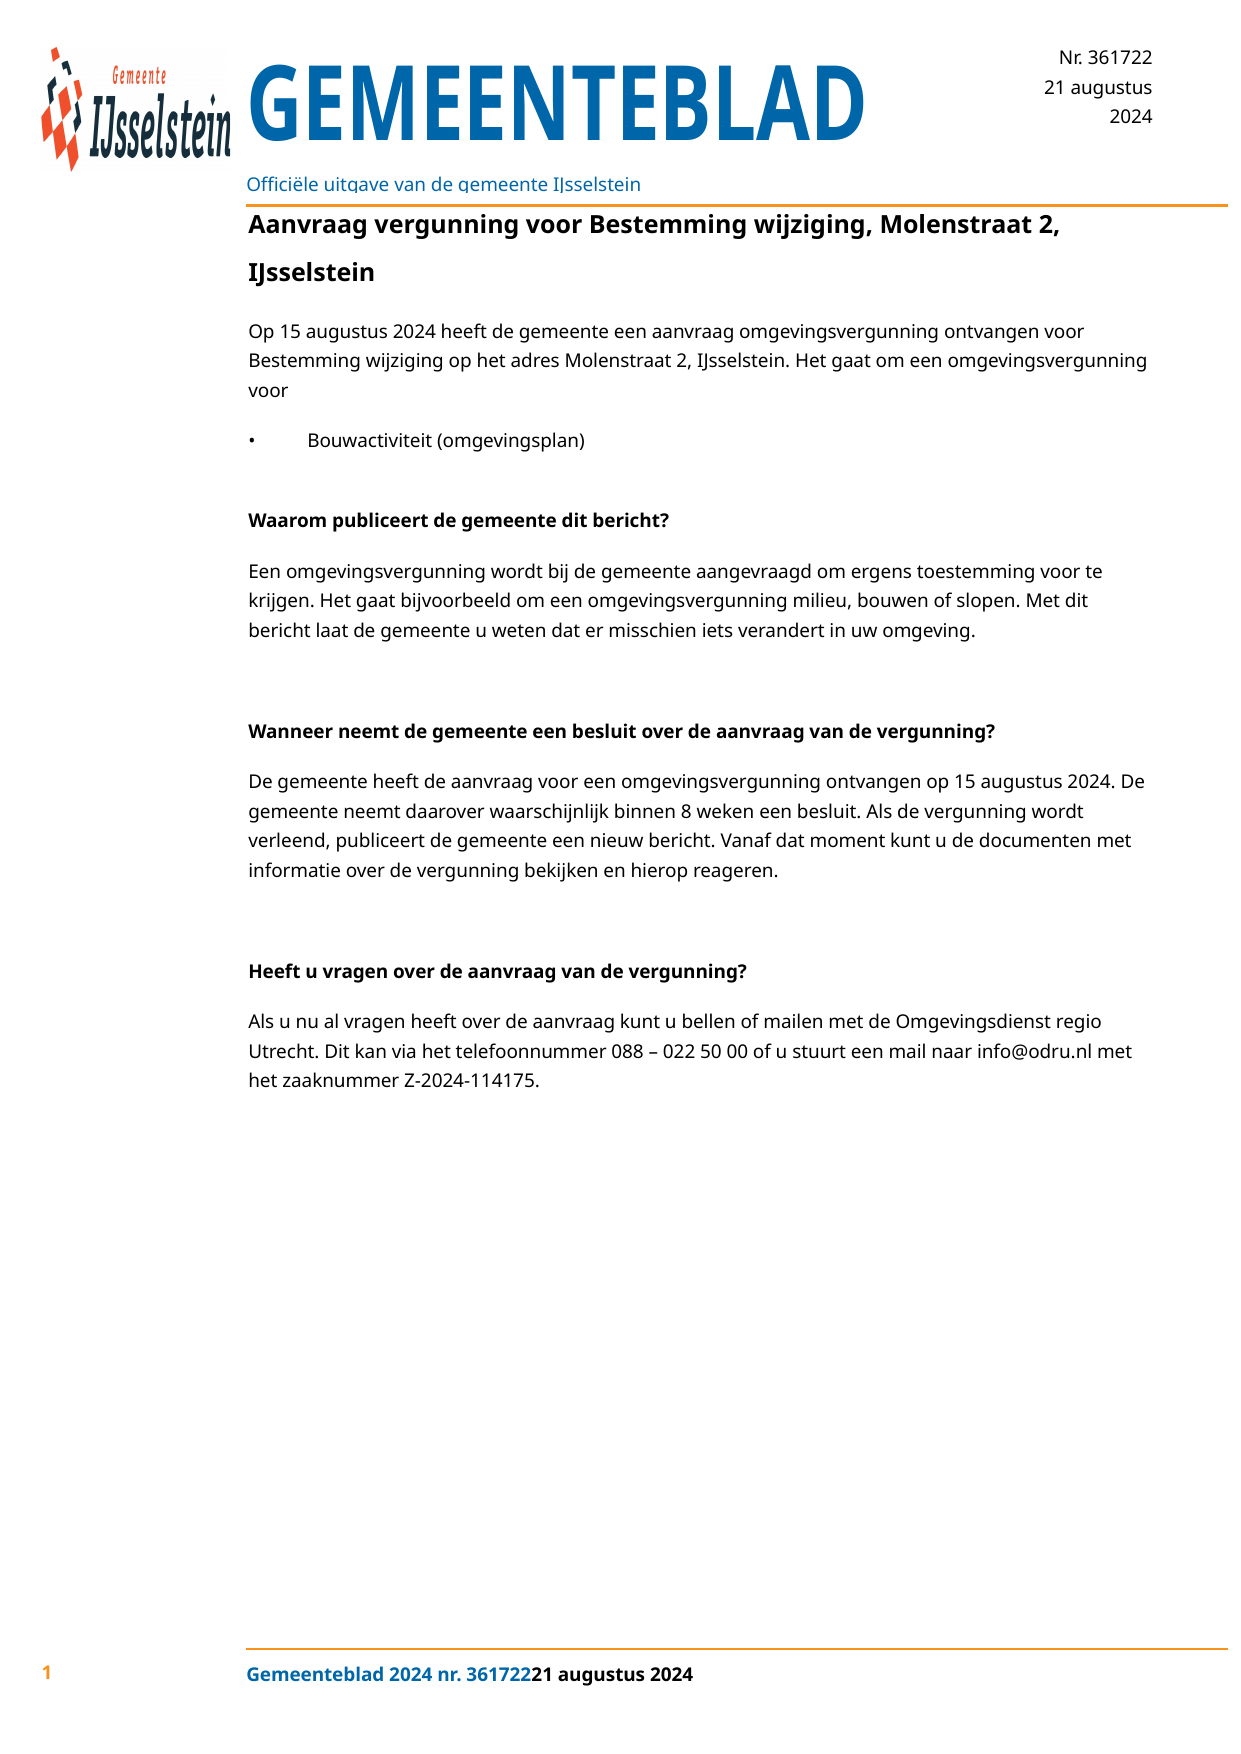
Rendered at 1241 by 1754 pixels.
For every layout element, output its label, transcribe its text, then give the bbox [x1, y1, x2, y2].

text Aanvraag vergunning voor Bestemming wijziging, Molenstraat 2, IJsselstein [248, 207, 1152, 288]
text De gemeente heeft de aanvraag voor een omgevingsvergunning ontvangen op 15 augustus 2024. De gemeente neemt daarover waarschijnlijk binnen 8 weken een besluit. Als de vergunning wordt verleend, publiceert de gemeente een nieuw bericht. Vanaf dat moment kunt u de documenten met informatie over de vergunning bekijken en hierop reageren. [248, 768, 1152, 883]
text Als u nu al vragen heeft over de aanvraag kunt u bellen of mailen met de Omgevingsdienst regio Utrecht. Dit kan via het telefoonnummer 088 – 022 50 00 of u stuurt een mail naar info@odru.nl met het zaaknummer Z-2024-114175. [248, 1008, 1152, 1093]
text Op 15 augustus 2024 heeft de gemeente een aanvraag omgevingsvergunning ontvangen voor Bestemming wijziging op het adres Molenstraat 2, IJsselstein. Het gaat om een omgevingsvergunning voor [248, 318, 1152, 403]
text Wanneer neemt de gemeente een besluit over de aanvraag van de vergunning? [248, 718, 1152, 744]
text Een omgevingsvergunning wordt bij de gemeente aangevraagd om ergens toestemming voor te krijgen. Het gaat bijvoorbeeld om een omgevingsvergunning milieu, bouwen of slopen. Met dit bericht laat de gemeente u weten dat er misschien iets verandert in uw omgeving. [248, 558, 1152, 643]
text Waarom publiceert de gemeente dit bericht? [248, 507, 1152, 533]
list Bouwactiviteit (omgevingsplan) [248, 427, 1152, 453]
text Heeft u vragen over de aanvraag van de vergunning? [248, 958, 1152, 984]
picture [41, 47, 231, 172]
